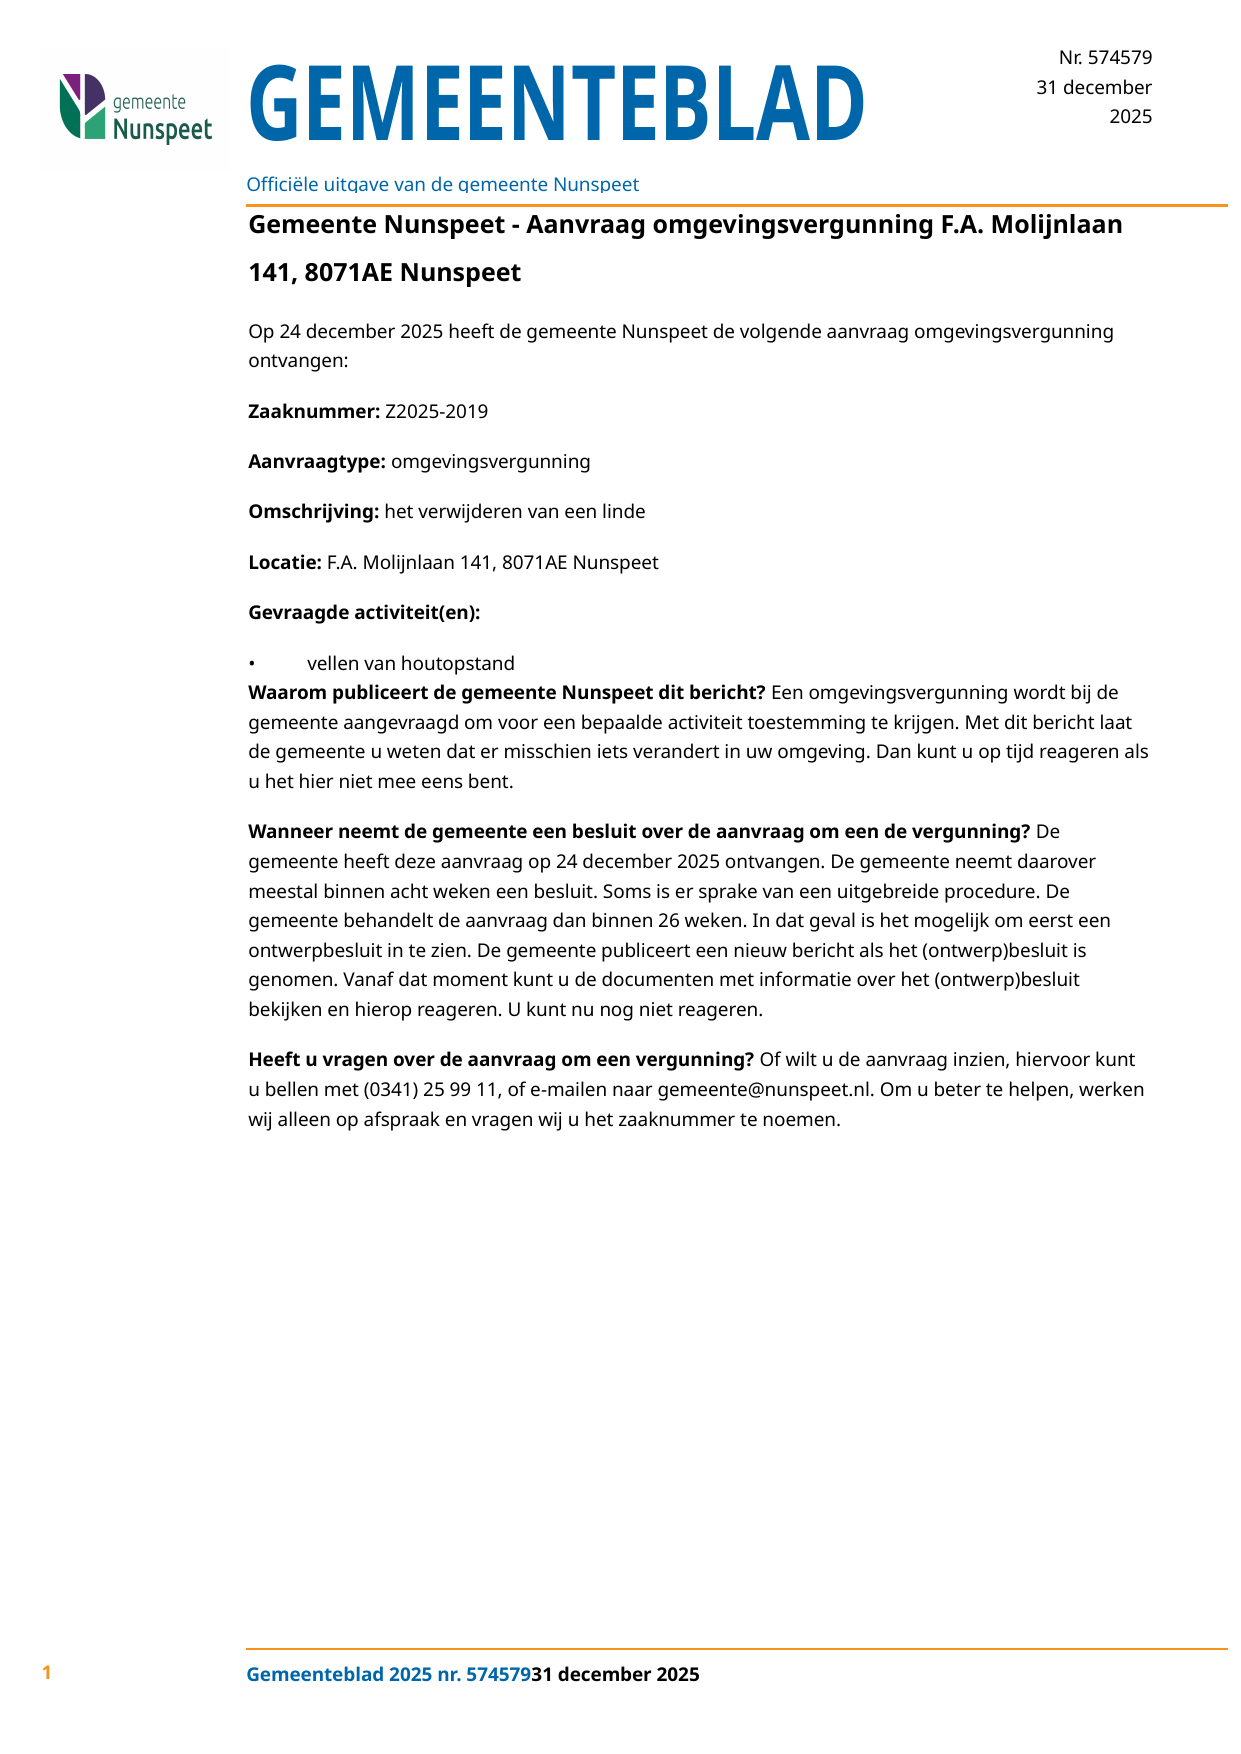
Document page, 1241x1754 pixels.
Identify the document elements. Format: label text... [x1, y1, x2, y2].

text Omschrijving: het verwijderen van een linde [248, 499, 1152, 524]
text Aanvraagtype: omgevingsvergunning [248, 448, 1152, 474]
text Gemeente Nunspeet - Aanvraag omgevingsvergunning F.A. Molijnlaan 141, 8071AE Nunspeet [248, 207, 1152, 288]
text Waarom publiceert de gemeente Nunspeet dit bericht? Een omgevingsvergunning wordt bij de gemeente aangevraagd om voor een bepaalde activiteit toestemming te krijgen. Met dit bericht laat de gemeente u weten dat er misschien iets verandert in uw omgeving. Dan kunt u op tijd reageren als u het hier niet mee eens bent. [248, 679, 1152, 794]
picture [41, 47, 231, 172]
list vellen van houtopstand [248, 650, 1152, 676]
text Wanneer neemt de gemeente een besluit over de aanvraag om een de vergunning? De gemeente heeft deze aanvraag op 24 december 2025 ontvangen. De gemeente neemt daarover meestal binnen acht weken een besluit. Soms is er sprake van een uitgebreide procedure. De gemeente behandelt de aanvraag dan binnen 26 weken. In dat geval is het mogelijk om eerst een ontwerpbesluit in te zien. De gemeente publiceert een nieuw bericht als het (ontwerp)besluit is genomen. Vanaf dat moment kunt u de documenten met informatie over het (ontwerp)besluit bekijken en hierop reageren. U kunt nu nog niet reageren. [248, 819, 1152, 1022]
text Locatie: F.A. Molijnlaan 141, 8071AE Nunspeet [248, 549, 1152, 575]
text Gevraagde activiteit(en): [248, 599, 1152, 625]
text Op 24 december 2025 heeft de gemeente Nunspeet de volgende aanvraag omgevingsvergunning ontvangen: [248, 318, 1152, 373]
text Zaaknummer: Z2025-2019 [248, 398, 1152, 424]
text Heeft u vragen over de aanvraag om een vergunning? Of wilt u de aanvraag inzien, hiervoor kunt u bellen met (0341) 25 99 11, of e-mailen naar gemeente@nunspeet.nl. Om u beter te helpen, werken wij alleen op afspraak en vragen wij u het zaaknummer te noemen. [248, 1047, 1152, 1132]
